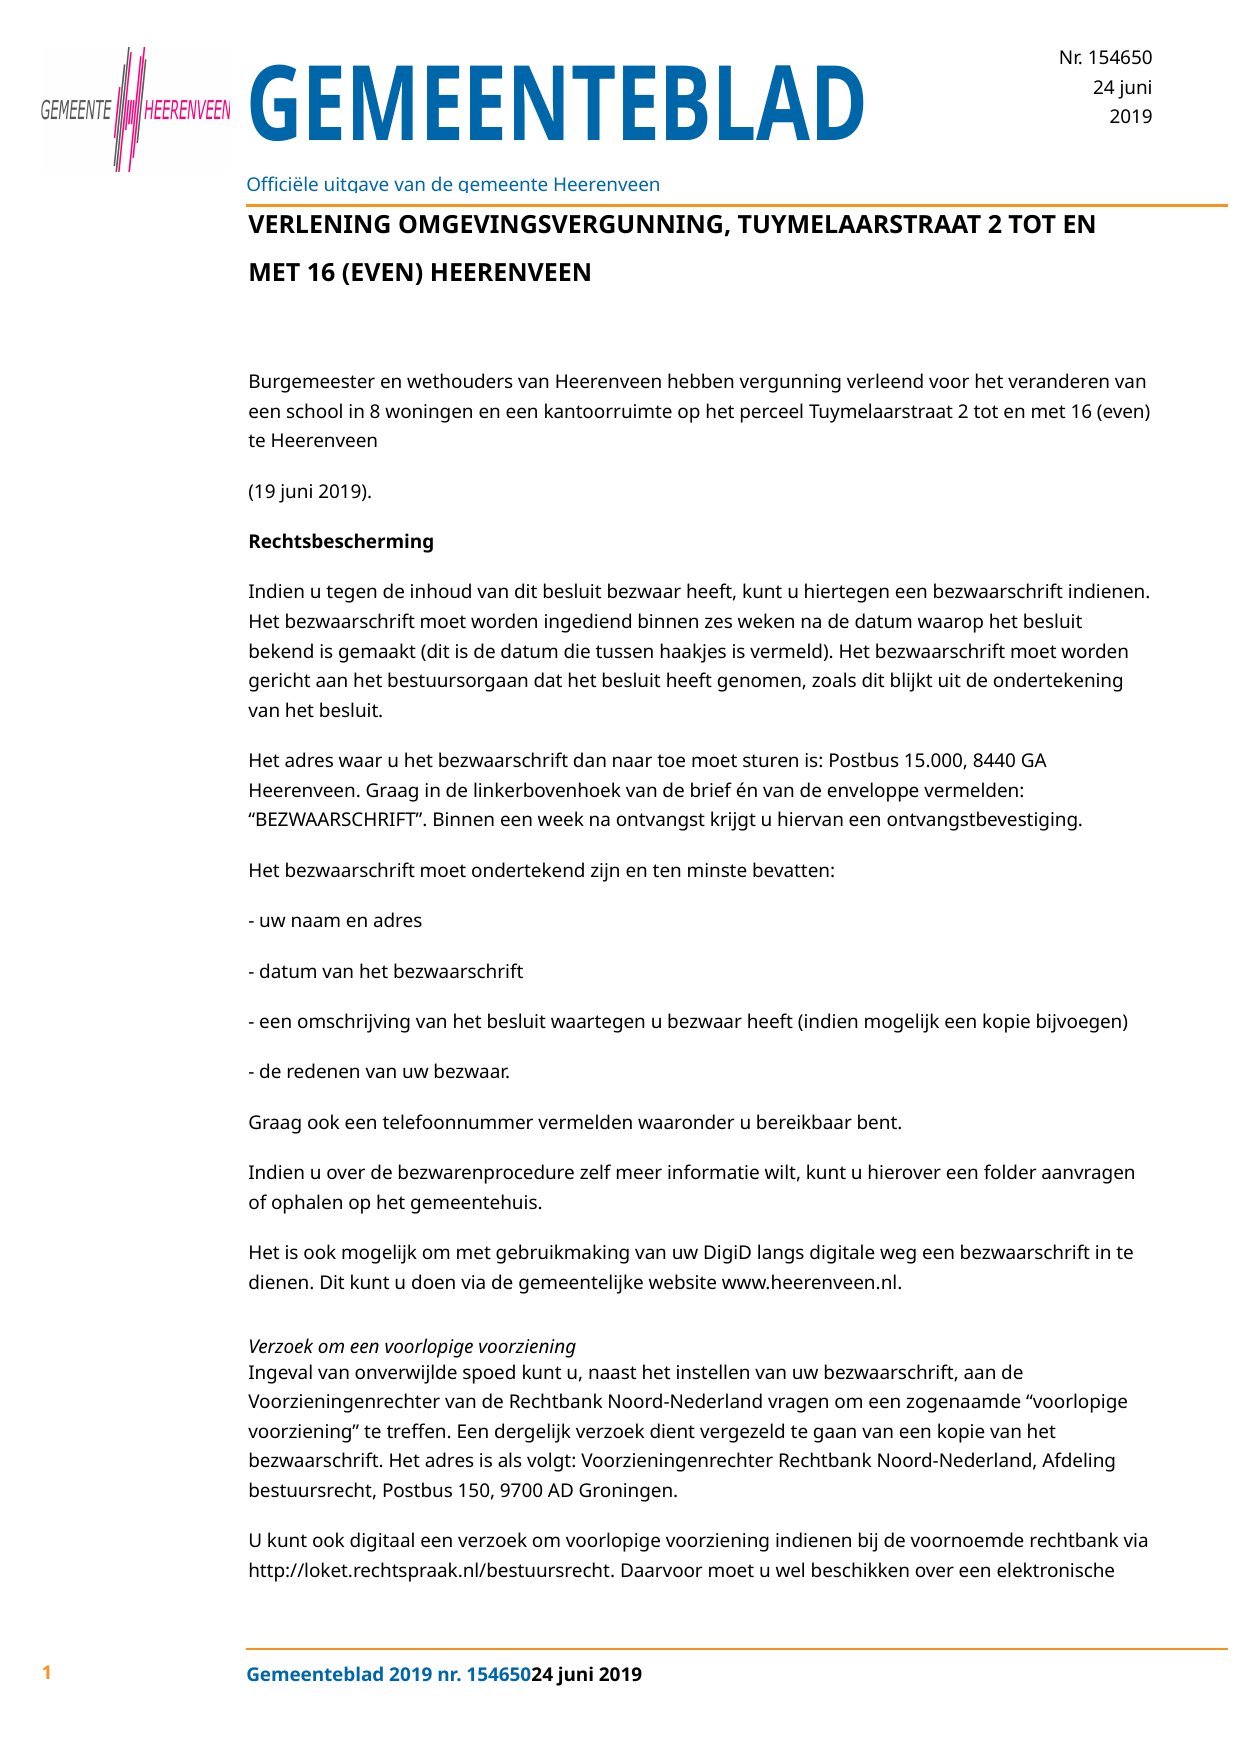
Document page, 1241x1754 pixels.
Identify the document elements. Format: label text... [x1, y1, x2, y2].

text (19 juni 2019). [248, 478, 1152, 504]
text Verzoek om een voorlopige voorziening [248, 1333, 1152, 1359]
text Indien u over de bezwarenprocedure zelf meer informatie wilt, kunt u hierover een folder aanvragen of ophalen op het gemeentehuis. [248, 1159, 1152, 1215]
text Het adres waar u het bezwaarschrift dan naar toe moet sturen is: Postbus 15.000, 8440 GA Heerenveen. Graag in de linkerbovenhoek van de brief én van de enveloppe vermelden: “BEZWAARSCHRIFT”. Binnen een week na ontvangst krijgt u hiervan een ontvangstbevestiging. [248, 747, 1152, 832]
picture [41, 47, 231, 172]
text VERLENING OMGEVINGSVERGUNNING, TUYMELAARSTRAAT 2 TOT EN MET 16 (EVEN) HEERENVEEN [248, 207, 1152, 288]
text - een omschrijving van het besluit waartegen u bezwaar heeft (indien mogelijk een kopie bijvoegen) [248, 1008, 1152, 1034]
text Het is ook mogelijk om met gebruikmaking van uw DigiD langs digitale weg een bezwaarschrift in te dienen. Dit kunt u doen via de gemeentelijke website www.heerenveen.nl. [248, 1239, 1152, 1295]
text Het bezwaarschrift moet ondertekend zijn en ten minste bevatten: [248, 857, 1152, 883]
text Burgemeester en wethouders van Heerenveen hebben vergunning verleend voor het veranderen van een school in 8 woningen en een kantoorruimte op het perceel Tuymelaarstraat 2 tot en met 16 (even) te Heerenveen [248, 368, 1152, 453]
text - de redenen van uw bezwaar. [248, 1059, 1152, 1084]
text - uw naam en adres [248, 907, 1152, 933]
text Graag ook een telefoonnummer vermelden waaronder u bereikbaar bent. [248, 1109, 1152, 1135]
text Rechtsbescherming [248, 528, 1152, 554]
text - datum van het bezwaarschrift [248, 958, 1152, 984]
text U kunt ook digitaal een verzoek om voorlopige voorziening indienen bij de voornoemde rechtbank via http://loket.rechtspraak.nl/bestuursrecht. Daarvoor moet u wel beschikken over een elektronische [248, 1528, 1152, 1583]
text Ingeval van onverwijlde spoed kunt u, naast het instellen van uw bezwaarschrift, aan de Voorzieningenrechter van de Rechtbank Noord-Nederland vragen om een zogenaamde “voorlopige voorziening” te treffen. Een dergelijk verzoek dient vergezeld te gaan van een kopie van het bezwaarschrift. Het adres is als volgt: Voorzieningenrechter Rechtbank Noord-Nederland, Afdeling bestuursrecht, Postbus 150, 9700 AD Groningen. [248, 1359, 1152, 1503]
text Indien u tegen de inhoud van dit besluit bezwaar heeft, kunt u hiertegen een bezwaarschrift indienen. Het bezwaarschrift moet worden ingediend binnen zes weken na de datum waarop het besluit bekend is gemaakt (dit is de datum die tussen haakjes is vermeld). Het bezwaarschrift moet worden gericht aan het bestuursorgaan dat het besluit heeft genomen, zoals dit blijkt uit de ondertekening van het besluit. [248, 579, 1152, 723]
